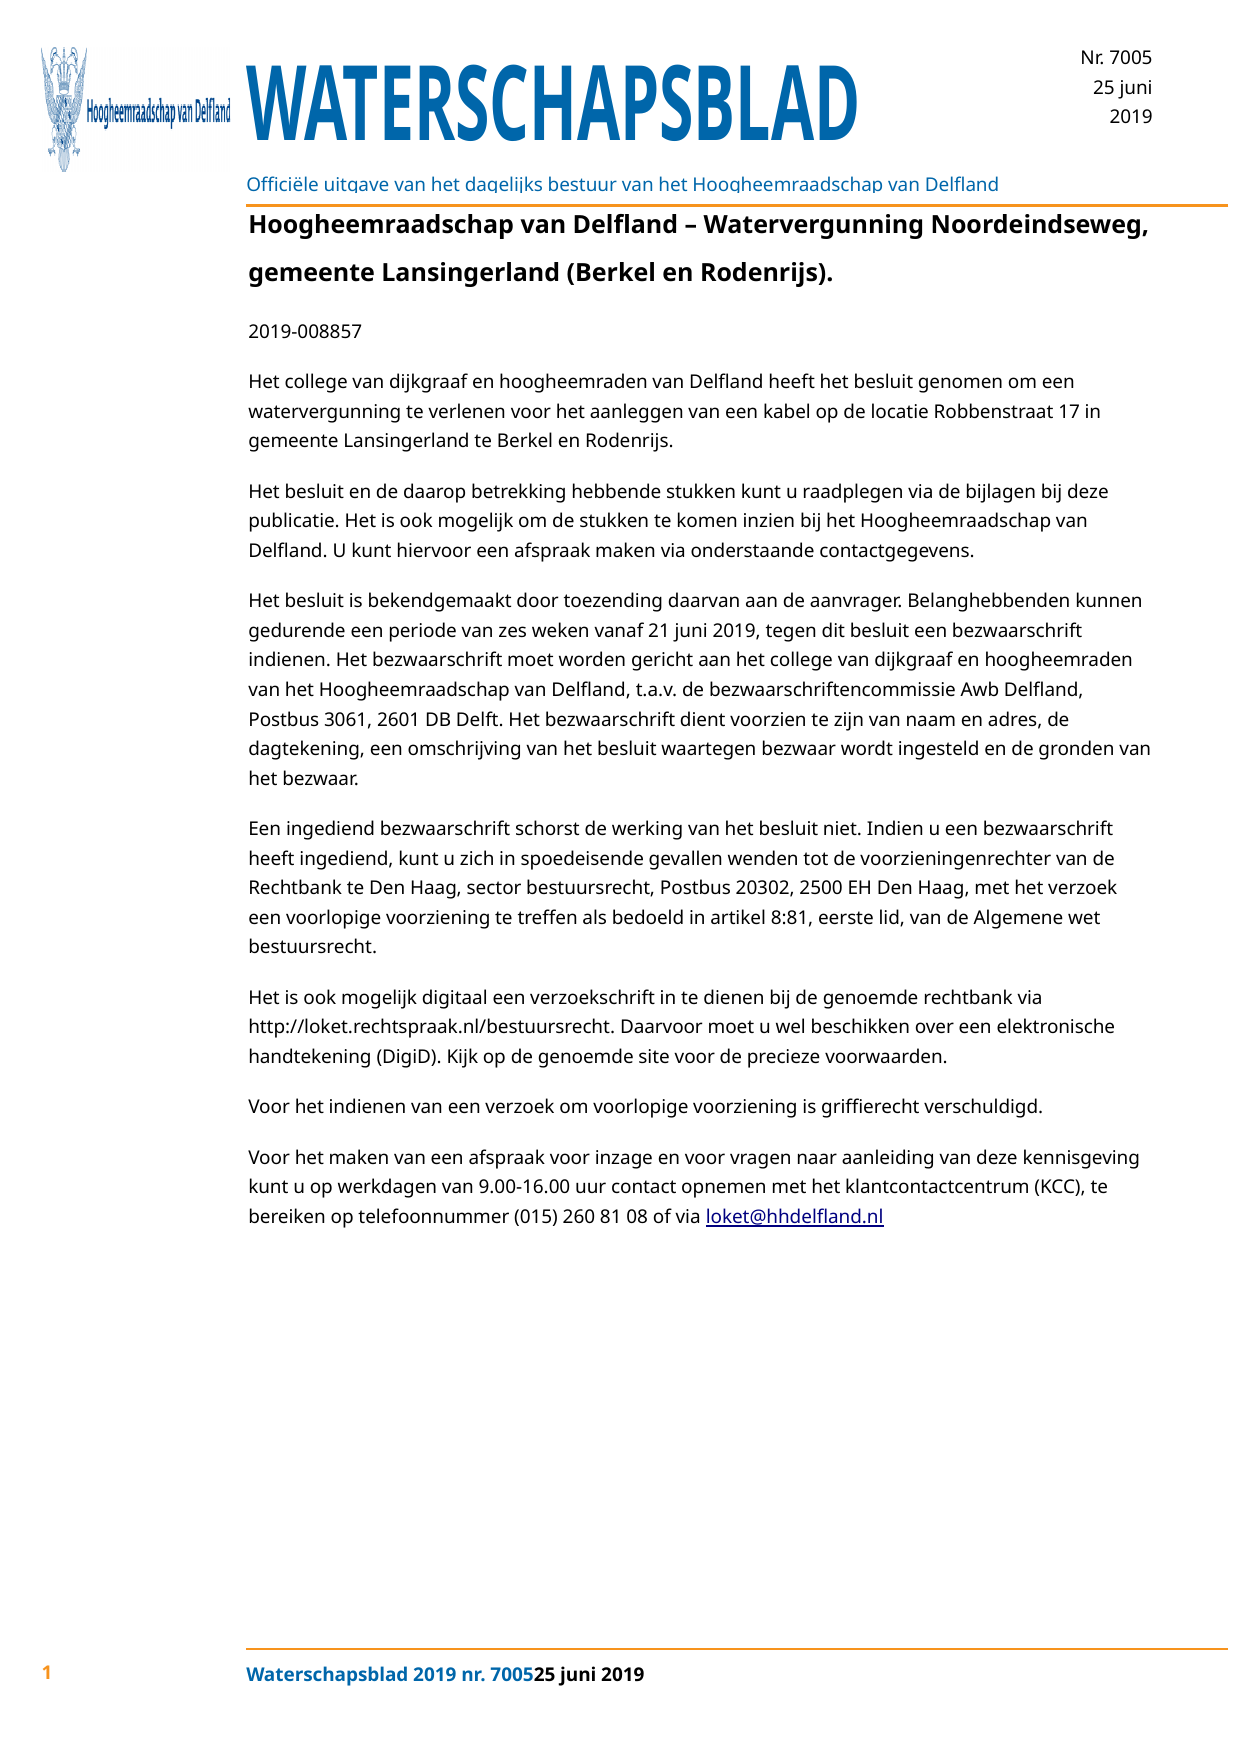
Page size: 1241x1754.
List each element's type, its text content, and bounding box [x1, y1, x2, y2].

text Voor het indienen van een verzoek om voorlopige voorziening is griffierecht verschuldigd. [248, 1094, 1152, 1119]
picture [41, 47, 231, 172]
text Voor het maken van een afspraak voor inzage en voor vragen naar aanleiding van deze kennisgeving kunt u op werkdagen van 9.00-16.00 uur contact opnemen met het klantcontactcentrum (KCC), te bereiken op telefoonnummer (015) 260 81 08 of via loket@hhdelfland.nl [248, 1144, 1152, 1229]
text Het college van dijkgraaf en hoogheemraden van Delfland heeft het besluit genomen om een watervergunning te verlenen voor het aanleggen van een kabel op de locatie Robbenstraat 17 in gemeente Lansingerland te Berkel en Rodenrijs. [248, 368, 1152, 453]
text Het besluit is bekendgemaakt door toezending daarvan aan de aanvrager. Belanghebbenden kunnen gedurende een periode van zes weken vanaf 21 juni 2019, tegen dit besluit een bezwaarschrift indienen. Het bezwaarschrift moet worden gericht aan het college van dijkgraaf en hoogheemraden van het Hoogheemraadschap van Delfland, t.a.v. de bezwaarschriftencommissie Awb Delfland, Postbus 3061, 2601 DB Delft. Het bezwaarschrift dient voorzien te zijn van naam en adres, de dagtekening, een omschrijving van het besluit waartegen bezwaar wordt ingesteld en de gronden van het bezwaar. [248, 587, 1152, 791]
text Een ingediend bezwaarschrift schorst de werking van het besluit niet. Indien u een bezwaarschrift heeft ingediend, kunt u zich in spoedeisende gevallen wenden tot de voorzieningenrechter van de Rechtbank te Den Haag, sector bestuursrecht, Postbus 20302, 2500 EH Den Haag, met het verzoek een voorlopige voorziening te treffen als bedoeld in artikel 8:81, eerste lid, van de Algemene wet bestuursrecht. [248, 815, 1152, 959]
text Hoogheemraadschap van Delfland – Watervergunning Noordeindseweg, gemeente Lansingerland (Berkel en Rodenrijs). [248, 207, 1152, 288]
text Het besluit en de daarop betrekking hebbende stukken kunt u raadplegen via de bijlagen bij deze publicatie. Het is ook mogelijk om de stukken te komen inzien bij het Hoogheemraadschap van Delfland. U kunt hiervoor een afspraak maken via onderstaande contactgegevens. [248, 478, 1152, 563]
text 2019-008857 [248, 318, 1152, 344]
text Het is ook mogelijk digitaal een verzoekschrift in te dienen bij de genoemde rechtbank via http://loket.rechtspraak.nl/bestuursrecht. Daarvoor moet u wel beschikken over een elektronische handtekening (DigiD). Kijk op de genoemde site voor de precieze voorwaarden. [248, 984, 1152, 1069]
